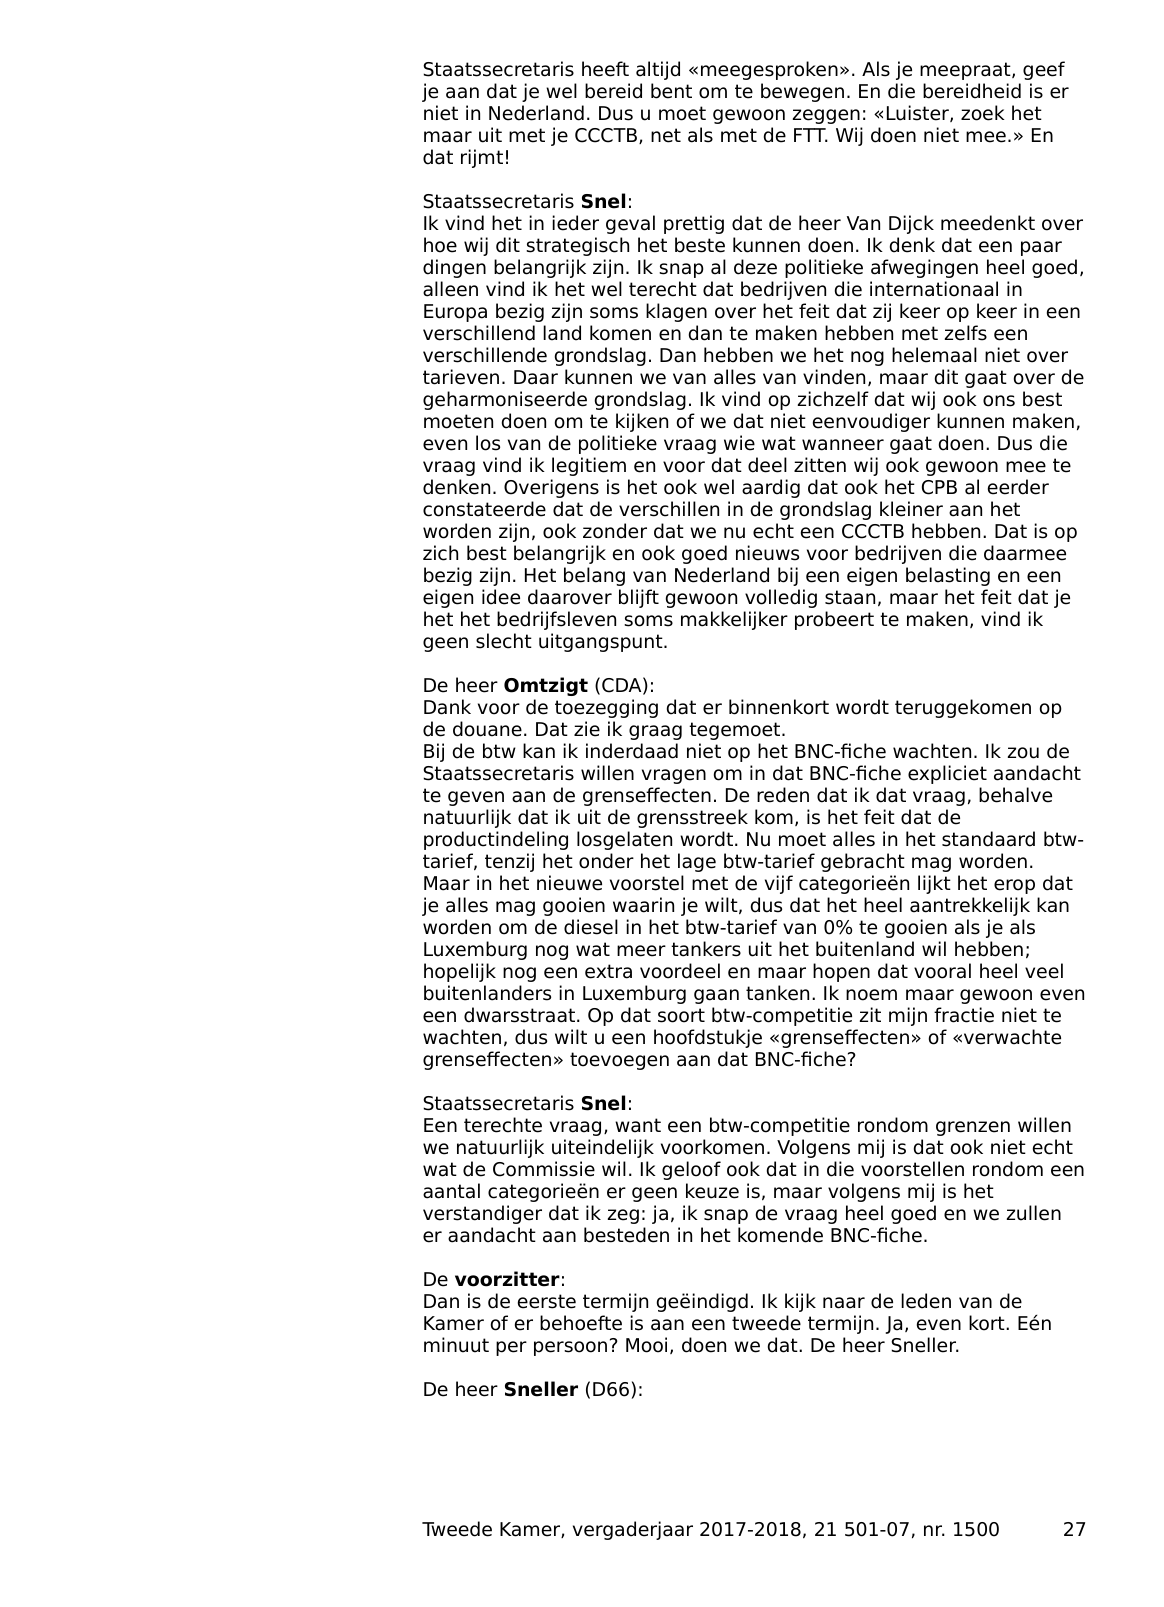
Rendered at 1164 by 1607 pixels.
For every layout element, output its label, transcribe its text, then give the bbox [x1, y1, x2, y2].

text Dank voor de toezegging dat er binnenkort wordt teruggekomen op de douane. Dat zie ik graag tegemoet. [422, 697, 1087, 741]
text De heer Sneller (D66): [422, 1379, 1087, 1401]
text Staatssecretaris Snel: [422, 191, 1087, 213]
text Een terechte vraag, want een btw-competitie rondom grenzen willen we natuurlijk uiteindelijk voorkomen. Volgens mij is dat ook niet echt wat de Commissie wil. Ik geloof ook dat in die voorstellen rondom een aantal categorieën er geen keuze is, maar volgens mij is het verstandiger dat ik zeg: ja, ik snap de vraag heel goed en we zullen er aandacht aan besteden in het komende BNC-fiche. [422, 1115, 1087, 1247]
text Staatssecretaris heeft altijd «meegesproken». Als je meepraat, geef je aan dat je wel bereid bent om te bewegen. En die bereidheid is er niet in Nederland. Dus u moet gewoon zeggen: «Luister, zoek het maar uit met je CCCTB, net als met de FTT. Wij doen niet mee.» En dat rijmt! [422, 59, 1087, 169]
text Bij de btw kan ik inderdaad niet op het BNC-fiche wachten. Ik zou de Staatssecretaris willen vragen om in dat BNC-fiche expliciet aandacht te geven aan de grenseffecten. De reden dat ik dat vraag, behalve natuurlijk dat ik uit de grensstreek kom, is het feit dat de productindeling losgelaten wordt. Nu moet alles in het standaard btw-tarief, tenzij het onder het lage btw-tarief gebracht mag worden. Maar in het nieuwe voorstel met de vijf categorieën lijkt het erop dat je alles mag gooien waarin je wilt, dus dat het heel aantrekkelijk kan worden om de diesel in het btw-tarief van 0% te gooien als je als Luxemburg nog wat meer tankers uit het buitenland wil hebben; hopelijk nog een extra voordeel en maar hopen dat vooral heel veel buitenlanders in Luxemburg gaan tanken. Ik noem maar gewoon even een dwarsstraat. Op dat soort btw-competitie zit mijn fractie niet te wachten, dus wilt u een hoofdstukje «grenseffecten» of «verwachte grenseffecten» toevoegen aan dat BNC-fiche? [422, 741, 1087, 1071]
text Dan is de eerste termijn geëindigd. Ik kijk naar de leden van de Kamer of er behoefte is aan een tweede termijn. Ja, even kort. Eén minuut per persoon? Mooi, doen we dat. De heer Sneller. [422, 1291, 1087, 1357]
text Staatssecretaris Snel: [422, 1093, 1087, 1115]
text De heer Omtzigt (CDA): [422, 675, 1087, 697]
text Ik vind het in ieder geval prettig dat de heer Van Dijck meedenkt over hoe wij dit strategisch het beste kunnen doen. Ik denk dat een paar dingen belangrijk zijn. Ik snap al deze politieke afwegingen heel goed, alleen vind ik het wel terecht dat bedrijven die internationaal in Europa bezig zijn soms klagen over het feit dat zij keer op keer in een verschillend land komen en dan te maken hebben met zelfs een verschillende grondslag. Dan hebben we het nog helemaal niet over tarieven. Daar kunnen we van alles van vinden, maar dit gaat over de geharmoniseerde grondslag. Ik vind op zichzelf dat wij ook ons best moeten doen om te kijken of we dat niet eenvoudiger kunnen maken, even los van de politieke vraag wie wat wanneer gaat doen. Dus die vraag vind ik legitiem en voor dat deel zitten wij ook gewoon mee te denken. Overigens is het ook wel aardig dat ook het CPB al eerder constateerde dat de verschillen in de grondslag kleiner aan het worden zijn, ook zonder dat we nu echt een CCCTB hebben. Dat is op zich best belangrijk en ook goed nieuws voor bedrijven die daarmee bezig zijn. Het belang van Nederland bij een eigen belasting en een eigen idee daarover blijft gewoon volledig staan, maar het feit dat je het het bedrijfsleven soms makkelijker probeert te maken, vind ik geen slecht uitgangspunt. [422, 213, 1087, 653]
text De voorzitter: [422, 1269, 1087, 1291]
